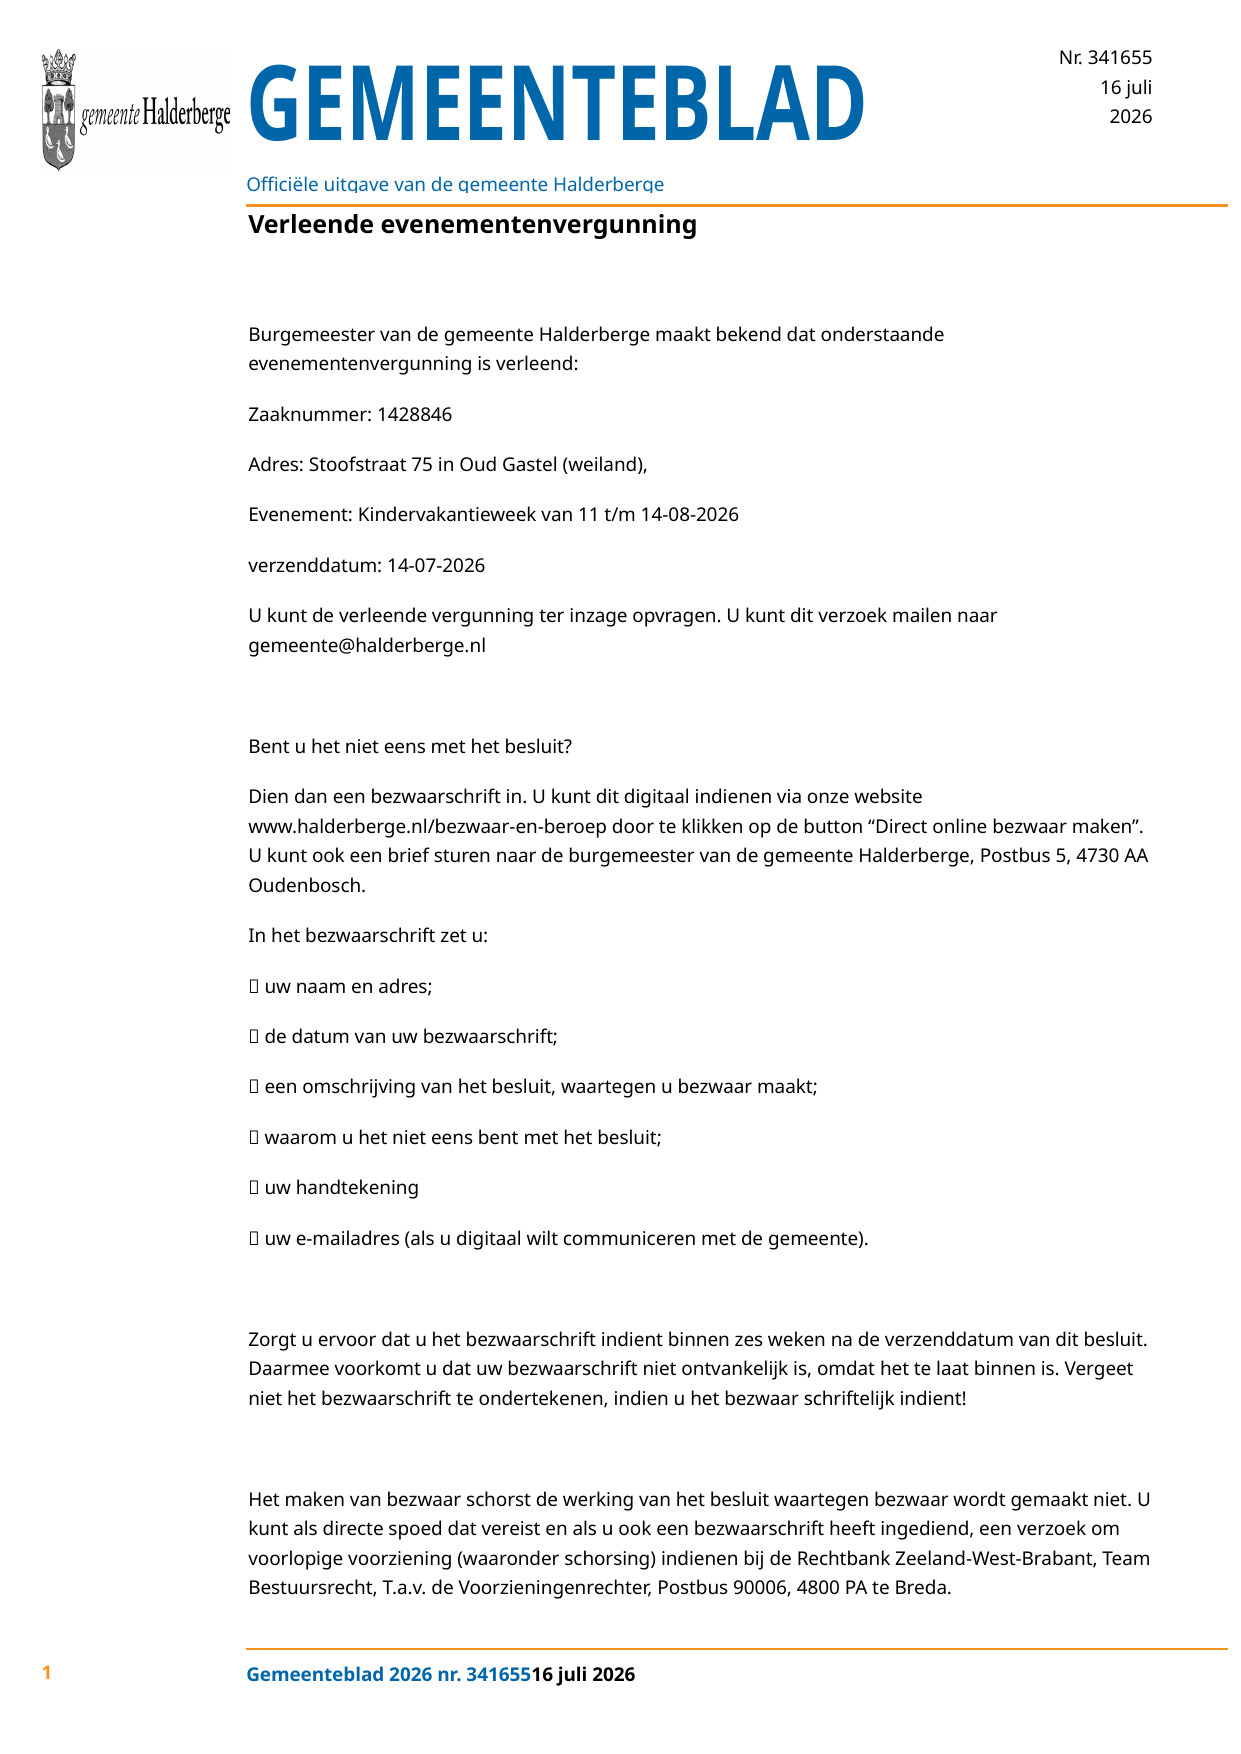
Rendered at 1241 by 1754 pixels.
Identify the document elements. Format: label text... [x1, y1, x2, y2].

text Adres: Stoofstraat 75 in Oud Gastel (weiland), [248, 451, 1152, 477]
picture [41, 47, 231, 172]
text In het bezwaarschrift zet u: [248, 922, 1152, 948]
text  uw naam en adres; [248, 973, 1152, 998]
text  uw handtekening [248, 1174, 1152, 1200]
text  een omschrijving van het besluit, waartegen u bezwaar maakt; [248, 1074, 1152, 1099]
text Zorgt u ervoor dat u het bezwaarschrift indient binnen zes weken na de verzenddatum van dit besluit. Daarmee voorkomt u dat uw bezwaarschrift niet ontvankelijk is, omdat het te laat binnen is. Vergeet niet het bezwaarschrift te ondertekenen, indien u het bezwaar schriftelijk indient! [248, 1326, 1152, 1411]
text verzenddatum: 14-07-2026 [248, 552, 1152, 578]
text Burgemeester van de gemeente Halderberge maakt bekend dat onderstaande evenementenvergunning is verleend: [248, 321, 1152, 376]
text Dien dan een bezwaarschrift in. U kunt dit digitaal indienen via onze website www.halderberge.nl/bezwaar-en-beroep door te klikken op de button “Direct online bezwaar maken”. U kunt ook een brief sturen naar de burgemeester van de gemeente Halderberge, Postbus 5, 4730 AA Oudenbosch. [248, 783, 1152, 898]
text Zaaknummer: 1428846 [248, 401, 1152, 426]
text  uw e-mailadres (als u digitaal wilt communiceren met de gemeente). [248, 1225, 1152, 1251]
text Evenement: Kindervakantieweek van 11 t/m 14-08-2026 [248, 502, 1152, 527]
text  waarom u het niet eens bent met het besluit; [248, 1124, 1152, 1150]
text  de datum van uw bezwaarschrift; [248, 1023, 1152, 1049]
text Bent u het niet eens met het besluit? [248, 733, 1152, 758]
text Verleende evenementenvergunning [248, 207, 1152, 241]
text Het maken van bezwaar schorst de werking van het besluit waartegen bezwaar wordt gemaakt niet. U kunt als directe spoed dat vereist en als u ook een bezwaarschrift heeft ingediend, een verzoek om voorlopige voorziening (waaronder schorsing) indienen bij de Rechtbank Zeeland-West-Brabant, Team Bestuursrecht, T.a.v. de Voorzieningenrechter, Postbus 90006, 4800 PA te Breda. [248, 1486, 1152, 1600]
text U kunt de verleende vergunning ter inzage opvragen. U kunt dit verzoek mailen naar gemeente@halderberge.nl [248, 602, 1152, 658]
